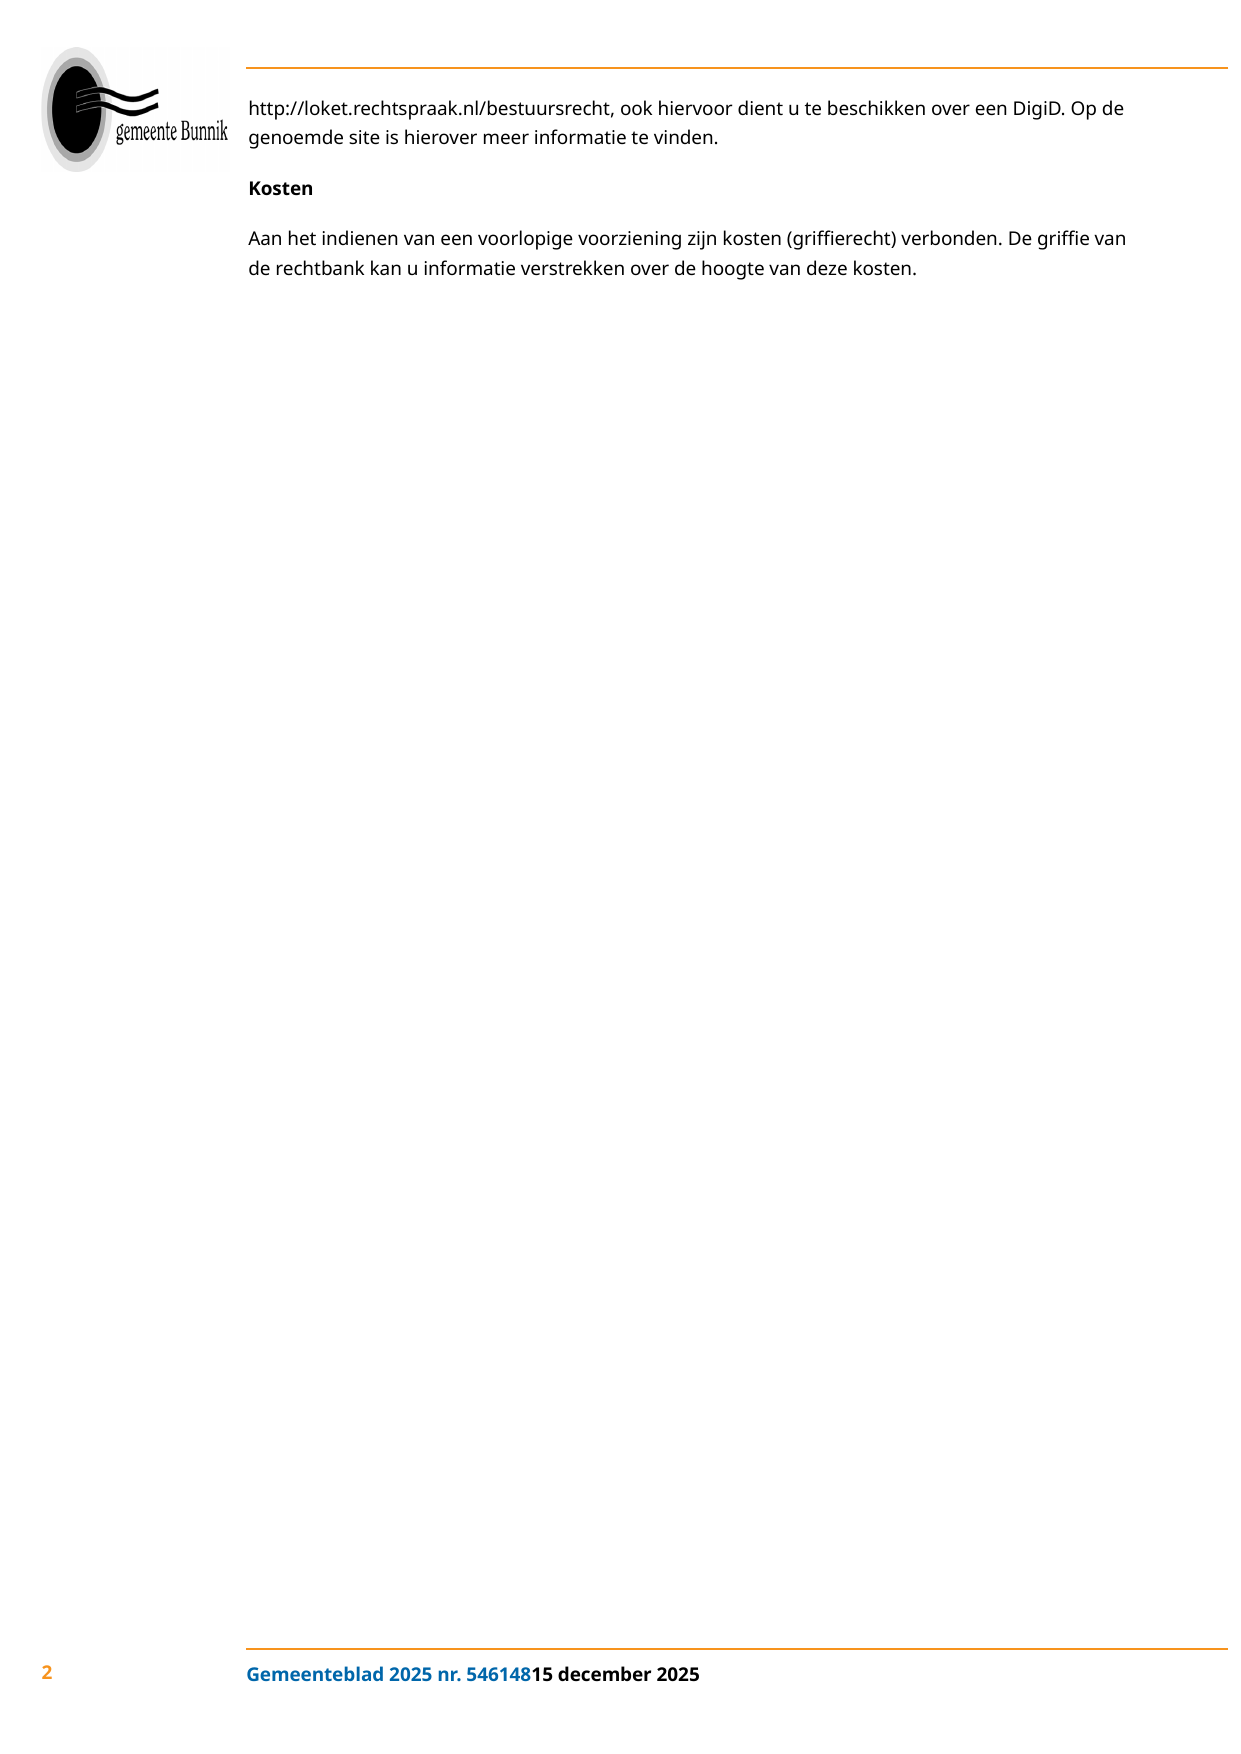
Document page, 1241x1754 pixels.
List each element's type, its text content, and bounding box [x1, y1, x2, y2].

picture [41, 47, 231, 172]
text http://loket.rechtspraak.nl/bestuursrecht, ook hiervoor dient u te beschikken over een DigiD. Op de genoemde site is hierover meer informatie te vinden. [248, 95, 1152, 150]
text Aan het indienen van een voorlopige voorziening zijn kosten (griffierecht) verbonden. De griffie van de rechtbank kan u informatie verstrekken over de hoogte van deze kosten. [248, 225, 1152, 281]
text Kosten [248, 175, 1152, 201]
